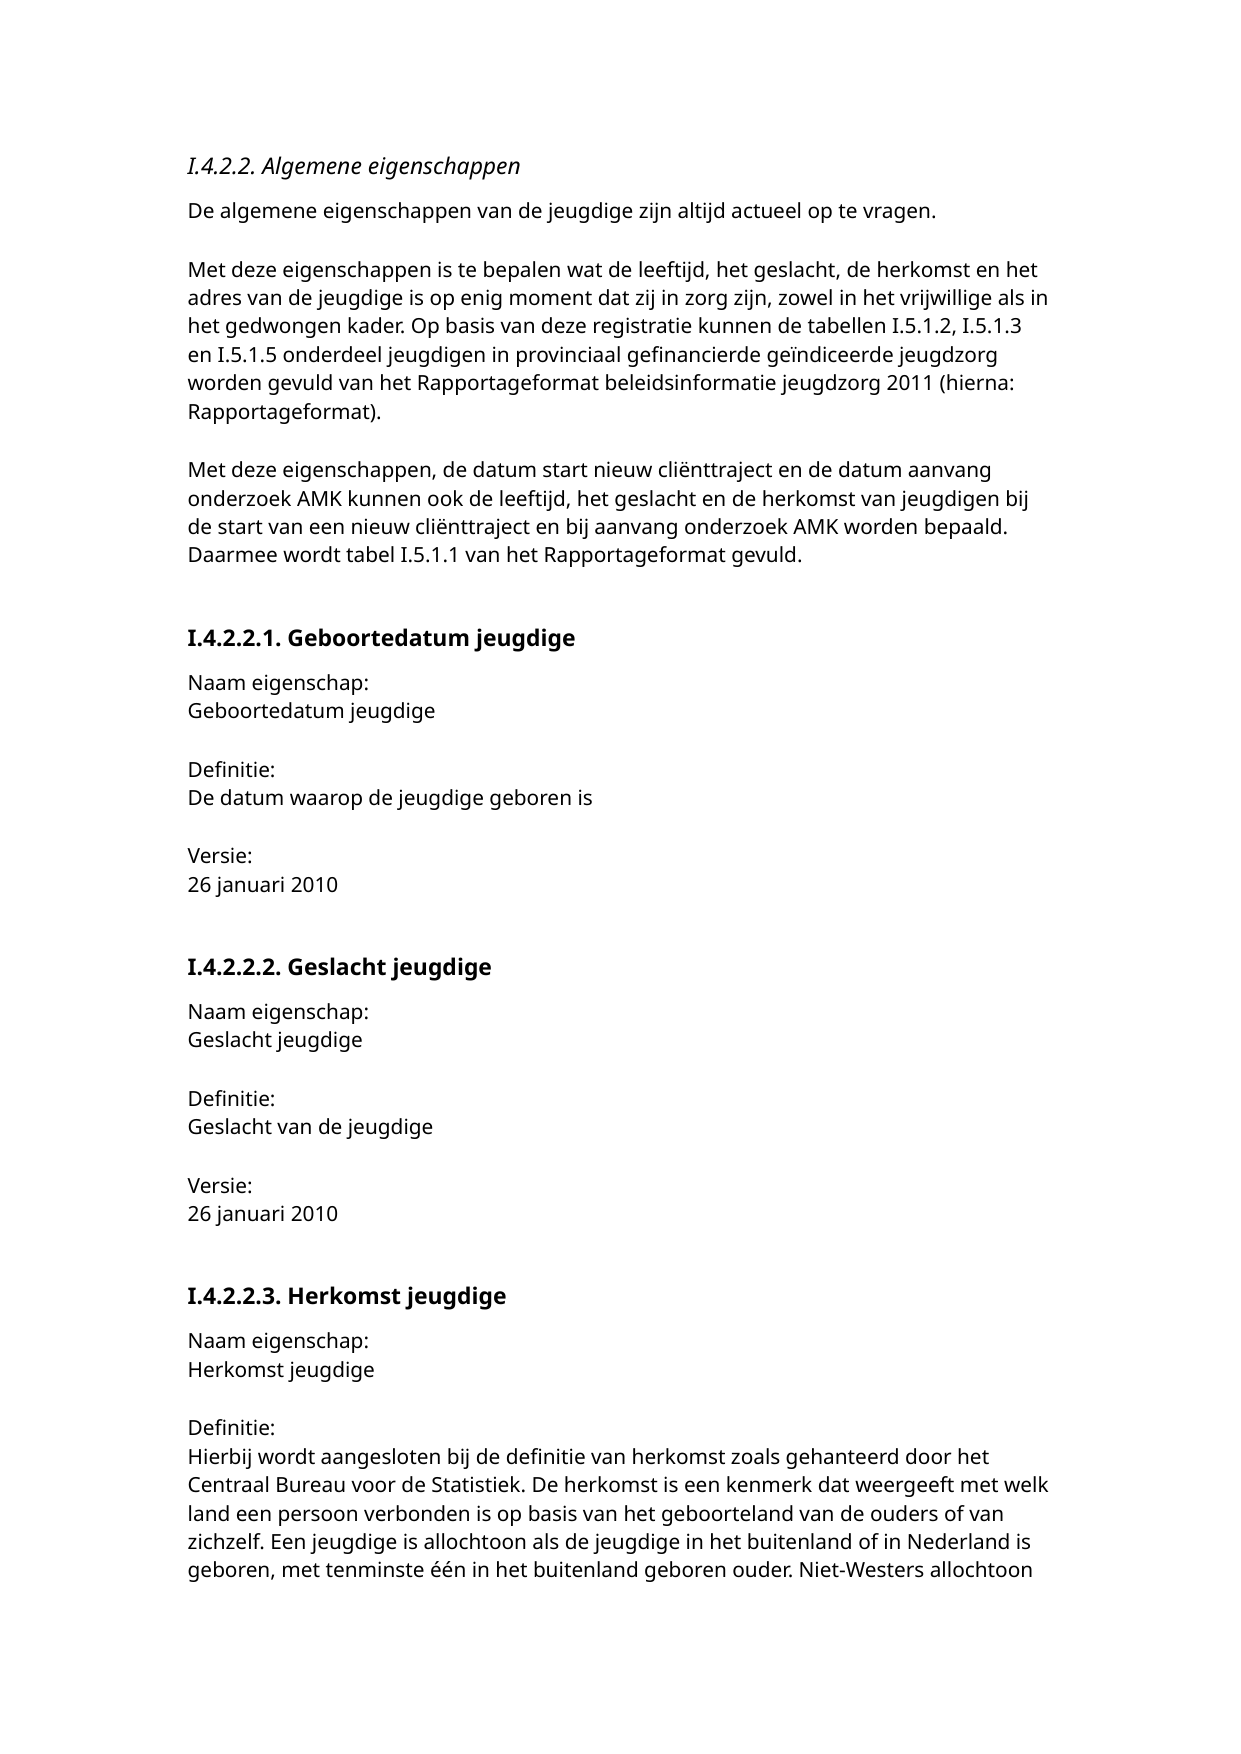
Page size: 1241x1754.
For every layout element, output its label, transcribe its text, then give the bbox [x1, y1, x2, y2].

text Naam eigenschap: [187, 1327, 1053, 1355]
text Geslacht van de jeugdige [187, 1112, 1053, 1141]
text De datum waarop de jeugdige geboren is [187, 783, 1053, 812]
text Definitie: [187, 755, 1053, 783]
text De algemene eigenschappen van de jeugdige zijn altijd actueel op te vragen. [187, 196, 1053, 225]
text Naam eigenschap: [187, 997, 1053, 1026]
text Hierbij wordt aangesloten bij de definitie van herkomst zoals gehanteerd door het Centraal Bureau voor de Statistiek. De herkomst is een kenmerk dat weergeeft met welk land een persoon verbonden is op basis van het geboorteland van de ouders of van zichzelf. Een jeugdige is allochtoon als de jeugdige in het buitenland of in Nederland is geboren, met tenminste één in het buitenland geboren ouder. Niet-Westers allochtoon [187, 1442, 1053, 1584]
text Definitie: [187, 1413, 1053, 1442]
text Herkomst jeugdige [187, 1355, 1053, 1383]
subtitle I.4.2.2.3. Herkomst jeugdige [187, 1280, 1053, 1312]
subtitle I.4.2.2. Algemene eigenschappen [187, 150, 1053, 181]
text Geslacht jeugdige [187, 1026, 1053, 1054]
subtitle I.4.2.2.2. Geslacht jeugdige [187, 951, 1053, 982]
text 26 januari 2010 [187, 1199, 1053, 1228]
text Versie: [187, 1171, 1053, 1199]
text Met deze eigenschappen, de datum start nieuw cliënttraject en de datum aanvang onderzoek AMK kunnen ook de leeftijd, het geslacht en de herkomst van jeugdigen bij de start van een nieuw cliënttraject en bij aanvang onderzoek AMK worden bepaald. Daarmee wordt tabel I.5.1.1 van het Rapportageformat gevuld. [187, 455, 1053, 569]
text Naam eigenschap: [187, 668, 1053, 696]
text Definitie: [187, 1084, 1053, 1112]
text Geboortedatum jeugdige [187, 696, 1053, 725]
text Met deze eigenschappen is te bepalen wat de leeftijd, het geslacht, de herkomst en het adres van de jeugdige is op enig moment dat zij in zorg zijn, zowel in het vrijwillige als in het gedwongen kader. Op basis van deze registratie kunnen de tabellen I.5.1.2, I.5.1.3 en I.5.1.5 onderdeel jeugdigen in provinciaal gefinancierde geïndiceerde jeugdzorg worden gevuld van het Rapportageformat beleidsinformatie jeugdzorg 2011 (hierna: Rapportageformat). [187, 255, 1053, 425]
text 26 januari 2010 [187, 870, 1053, 898]
subtitle I.4.2.2.1. Geboortedatum jeugdige [187, 622, 1053, 653]
text Versie: [187, 842, 1053, 870]
